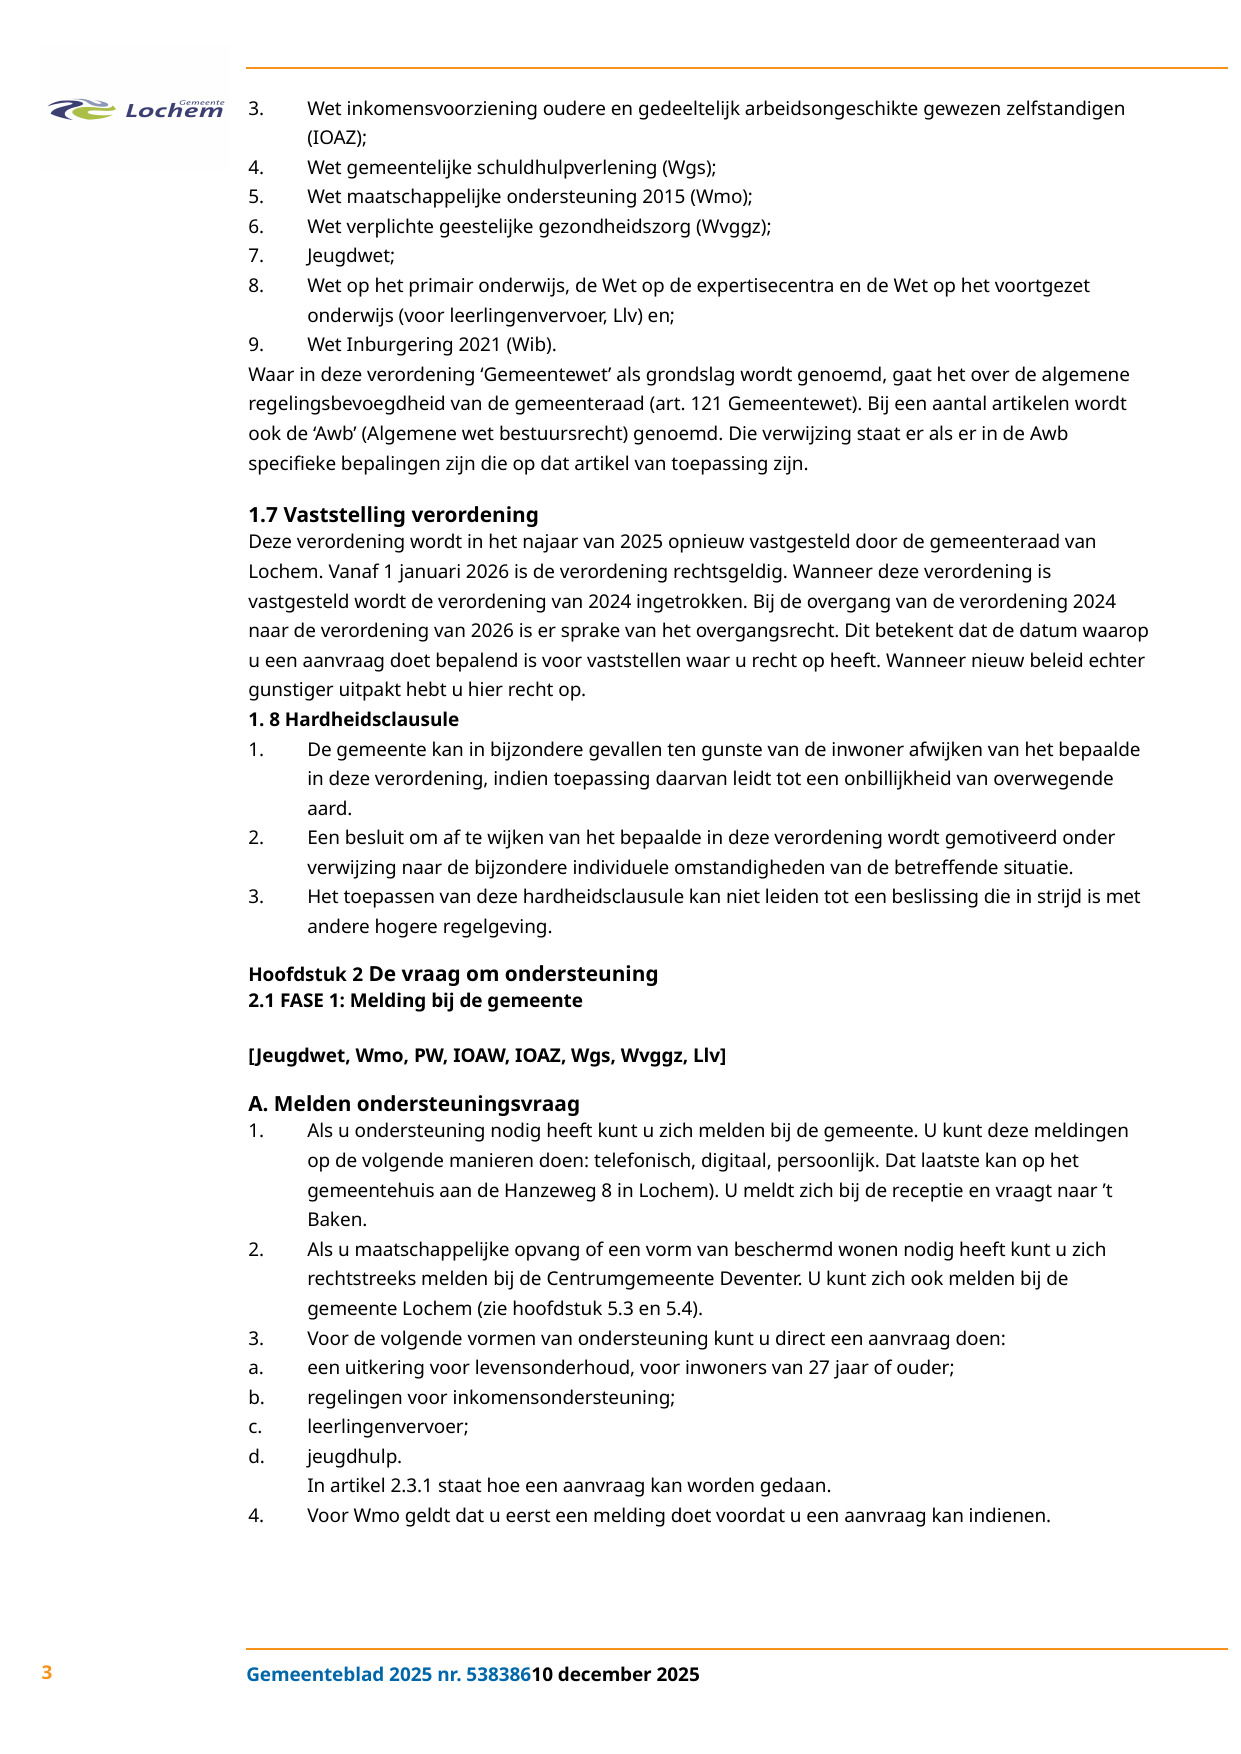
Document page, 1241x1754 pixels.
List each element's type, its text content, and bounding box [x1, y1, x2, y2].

text 1.7 Vaststelling verordening [248, 500, 1152, 529]
list Jeugdwet; [248, 243, 1152, 268]
list Wet Inburgering 2021 (Wib). [248, 331, 1152, 357]
list leerlingenvervoer; [248, 1413, 1152, 1439]
text [Jeugdwet, Wmo, PW, IOAW, IOAZ, Wgs, Wvggz, Llv] [248, 1043, 1152, 1068]
list Wet gemeentelijke schuldhulpverlening (Wgs); [248, 154, 1152, 180]
list De gemeente kan in bijzondere gevallen ten gunste van de inwoner afwijken van het bepaalde in deze verordening, indien toepassing daarvan leidt tot een onbillijkheid van overwegende aard. [248, 736, 1152, 821]
text Waar in deze verordening ‘Gemeentewet’ als grondslag wordt genoemd, gaat het over de algemene regelingsbevoegdheid van de gemeenteraad (art. 121 Gemeentewet). Bij een aantal artikelen wordt ook de ‘Awb’ (Algemene wet bestuursrecht) genoemd. Die verwijzing staat er als er in de Awb specifieke bepalingen zijn die op dat artikel van toepassing zijn. [248, 361, 1152, 476]
list Wet inkomensvoorziening oudere en gedeeltelijk arbeidsongeschikte gewezen zelfstandigen (IOAZ); [248, 95, 1152, 150]
list Een besluit om af te wijken van het bepaalde in deze verordening wordt gemotiveerd onder verwijzing naar de bijzondere individuele omstandigheden van de betreffende situatie. [248, 824, 1152, 880]
list Voor Wmo geldt dat u eerst een melding doet voordat u een aanvraag kan indienen. [248, 1502, 1152, 1528]
list Als u maatschappelijke opvang of een vorm van beschermd wonen nodig heeft kunt u zich rechtstreeks melden bij de Centrumgemeente Deventer. U kunt zich ook melden bij de gemeente Lochem (zie hoofdstuk 5.3 en 5.4). [248, 1236, 1152, 1321]
list een uitkering voor levensonderhoud, voor inwoners van 27 jaar of ouder; [248, 1354, 1152, 1380]
list In artikel 2.3.1 staat hoe een aanvraag kan worden gedaan. [248, 1473, 1152, 1498]
list regelingen voor inkomensondersteuning; [248, 1384, 1152, 1409]
list Voor de volgende vormen van ondersteuning kunt u direct een aanvraag doen: [248, 1325, 1152, 1350]
text A. Melden ondersteuningsvraag [248, 1089, 1152, 1118]
text 1. 8 Hardheidsclausule [248, 706, 1152, 732]
list Wet verplichte geestelijke gezondheidszorg (Wvggz); [248, 213, 1152, 239]
list Als u ondersteuning nodig heeft kunt u zich melden bij de gemeente. U kunt deze meldingen op de volgende manieren doen: telefonisch, digitaal, persoonlijk. Dat laatste kan op het gemeentehuis aan de Hanzeweg 8 in Lochem). U meldt zich bij de receptie en vraagt naar ’t Baken. [248, 1118, 1152, 1232]
text 2.1 FASE 1: Melding bij de gemeente [248, 987, 1152, 1013]
text Deze verordening wordt in het najaar van 2025 opnieuw vastgesteld door de gemeenteraad van Lochem. Vanaf 1 januari 2026 is de verordening rechtsgeldig. Wanneer deze verordening is vastgesteld wordt de verordening van 2024 ingetrokken. Bij de overgang van de verordening 2024 naar de verordening van 2026 is er sprake van het overgangsrecht. Dit betekent dat de datum waarop u een aanvraag doet bepalend is voor vaststellen waar u recht op heeft. Wanneer nieuw beleid echter gunstiger uitpakt hebt u hier recht op. [248, 529, 1152, 702]
list jeugdhulp. [248, 1443, 1152, 1469]
picture [41, 47, 231, 172]
list Het toepassen van deze hardheidsclausule kan niet leiden tot een beslissing die in strijd is met andere hogere regelgeving. [248, 884, 1152, 939]
list Wet maatschappelijke ondersteuning 2015 (Wmo); [248, 183, 1152, 209]
list Wet op het primair onderwijs, de Wet op de expertisecentra en de Wet op het voortgezet onderwijs (voor leerlingenvervoer, Llv) en; [248, 272, 1152, 328]
text Hoofdstuk 2 De vraag om ondersteuning [248, 959, 1152, 987]
